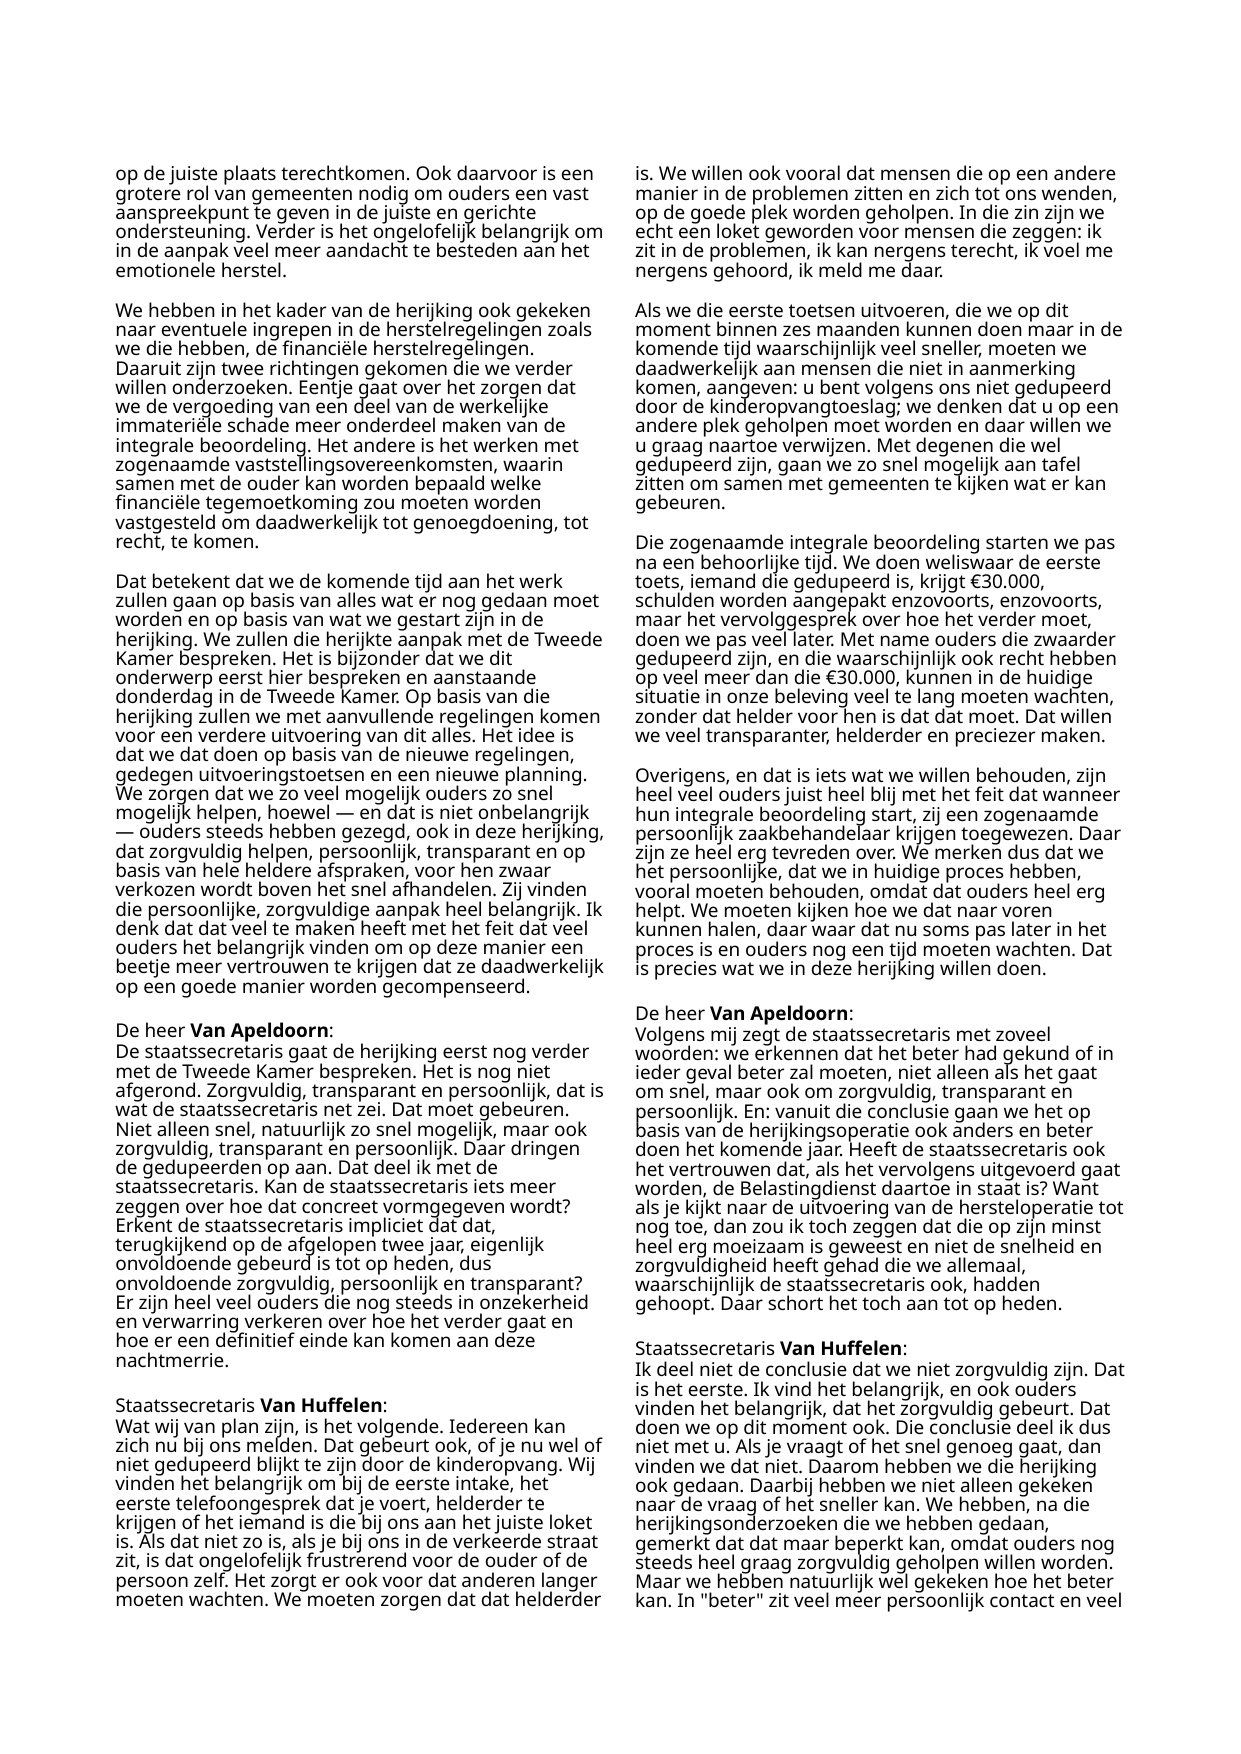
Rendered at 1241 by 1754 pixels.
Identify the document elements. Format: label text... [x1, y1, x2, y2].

text De staatssecretaris gaat de herijking eerst nog verder met de Tweede Kamer bespreken. Het is nog niet afgerond. Zorgvuldig, transparant en persoonlijk, dat is wat de staatssecretaris net zei. Dat moet gebeuren. Niet alleen snel, natuurlijk zo snel mogelijk, maar ook zorgvuldig, transparant en persoonlijk. Daar dringen de gedupeerden op aan. Dat deel ik met de staatssecretaris. Kan de staatssecretaris iets meer zeggen over hoe dat concreet vormgegeven wordt? Erkent de staatssecretaris impliciet dat dat, terugkijkend op de afgelopen twee jaar, eigenlijk onvoldoende gebeurd is tot op heden, dus onvoldoende zorgvuldig, persoonlijk en transparant? Er zijn heel veel ouders die nog steeds in onzekerheid en verwarring verkeren over hoe het verder gaat en hoe er een definitief einde kan komen aan deze nachtmerrie. [115, 1043, 605, 1371]
text De heer Van Apeldoorn: [635, 1000, 1125, 1026]
text is. We willen ook vooral dat mensen die op een andere manier in de problemen zitten en zich tot ons wenden, op de goede plek worden geholpen. In die zin zijn we echt een loket geworden voor mensen die zeggen: ik zit in de problemen, ik kan nergens terecht, ik voel me nergens gehoord, ik meld me daar. [635, 165, 1125, 281]
text We hebben in het kader van de herijking ook gekeken naar eventuele ingrepen in de herstelregelingen zoals we die hebben, de financiële herstelregelingen. Daaruit zijn twee richtingen gekomen die we verder willen onderzoeken. Eentje gaat over het zorgen dat we de vergoeding van een deel van de werkelijke immateriële schade meer onderdeel maken van de integrale beoordeling. Het andere is het werken met zogenaamde vaststellingsovereenkomsten, waarin samen met de ouder kan worden bepaald welke financiële tegemoetkoming zou moeten worden vastgesteld om daadwerkelijk tot genoegdoening, tot recht, te komen. [115, 302, 605, 552]
text Dat betekent dat we de komende tijd aan het werk zullen gaan op basis van alles wat er nog gedaan moet worden en op basis van wat we gestart zijn in de herijking. We zullen die herijkte aanpak met de Tweede Kamer bespreken. Het is bijzonder dat we dit onderwerp eerst hier bespreken en aanstaande donderdag in de Tweede Kamer. Op basis van die herijking zullen we met aanvullende regelingen komen voor een verdere uitvoering van dit alles. Het idee is dat we dat doen op basis van de nieuwe regelingen, gedegen uitvoeringstoetsen en een nieuwe planning. We zorgen dat we zo veel mogelijk ouders zo snel mogelijk helpen, hoewel — en dat is niet onbelangrijk — ouders steeds hebben gezegd, ook in deze herijking, dat zorgvuldig helpen, persoonlijk, transparant en op basis van hele heldere afspraken, voor hen zwaar verkozen wordt boven het snel afhandelen. Zij vinden die persoonlijke, zorgvuldige aanpak heel belangrijk. Ik denk dat dat veel te maken heeft met het feit dat veel ouders het belangrijk vinden om op deze manier een beetje meer vertrouwen te krijgen dat ze daadwerkelijk op een goede manier worden gecompenseerd. [115, 573, 605, 997]
text De heer Van Apeldoorn: [115, 1018, 605, 1043]
text Staatssecretaris Van Huffelen: [115, 1392, 605, 1418]
text Die zogenaamde integrale beoordeling starten we pas na een behoorlijke tijd. We doen weliswaar de eerste toets, iemand die gedupeerd is, krijgt €30.000, schulden worden aangepakt enzovoorts, enzovoorts, maar het vervolggesprek over hoe het verder moet, doen we pas veel later. Met name ouders die zwaarder gedupeerd zijn, en die waarschijnlijk ook recht hebben op veel meer dan die €30.000, kunnen in de huidige situatie in onze beleving veel te lang moeten wachten, zonder dat helder voor hen is dat dat moet. Dat willen we veel transparanter, helderder en preciezer maken. [635, 534, 1125, 746]
text Staatssecretaris Van Huffelen: [635, 1336, 1125, 1361]
text op de juiste plaats terechtkomen. Ook daarvoor is een grotere rol van gemeenten nodig om ouders een vast aanspreekpunt te geven in de juiste en gerichte ondersteuning. Verder is het ongelofelijk belangrijk om in de aanpak veel meer aandacht te besteden aan het emotionele herstel. [115, 165, 605, 281]
text Overigens, en dat is iets wat we willen behouden, zijn heel veel ouders juist heel blij met het feit dat wanneer hun integrale beoordeling start, zij een zogenaamde persoonlijk zaakbehandelaar krijgen toegewezen. Daar zijn ze heel erg tevreden over. We merken dus dat we het persoonlijke, dat we in huidige proces hebben, vooral moeten behouden, omdat dat ouders heel erg helpt. We moeten kijken hoe we dat naar voren kunnen halen, daar waar dat nu soms pas later in het proces is en ouders nog een tijd moeten wachten. Dat is precies wat we in deze herijking willen doen. [635, 767, 1125, 979]
text Ik deel niet de conclusie dat we niet zorgvuldig zijn. Dat is het eerste. Ik vind het belangrijk, en ook ouders vinden het belangrijk, dat het zorgvuldig gebeurt. Dat doen we op dit moment ook. Die conclusie deel ik dus niet met u. Als je vraagt of het snel genoeg gaat, dan vinden we dat niet. Daarom hebben we die herijking ook gedaan. Daarbij hebben we niet alleen gekeken naar de vraag of het sneller kan. We hebben, na die herijkingsonderzoeken die we hebben gedaan, gemerkt dat dat maar beperkt kan, omdat ouders nog steeds heel graag zorgvuldig geholpen willen worden. Maar we hebben natuurlijk wel gekeken hoe het beter kan. In "beter" zit veel meer persoonlijk contact en veel [635, 1361, 1125, 1612]
text Als we die eerste toetsen uitvoeren, die we op dit moment binnen zes maanden kunnen doen maar in de komende tijd waarschijnlijk veel sneller, moeten we daadwerkelijk aan mensen die niet in aanmerking komen, aangeven: u bent volgens ons niet gedupeerd door de kinderopvangtoeslag; we denken dat u op een andere plek geholpen moet worden en daar willen we u graag naartoe verwijzen. Met degenen die wel gedupeerd zijn, gaan we zo snel mogelijk aan tafel zitten om samen met gemeenten te kijken wat er kan gebeuren. [635, 302, 1125, 514]
text Volgens mij zegt de staatssecretaris met zoveel woorden: we erkennen dat het beter had gekund of in ieder geval beter zal moeten, niet alleen als het gaat om snel, maar ook om zorgvuldig, transparant en persoonlijk. En: vanuit die conclusie gaan we het op basis van de herijkingsoperatie ook anders en beter doen het komende jaar. Heeft de staatssecretaris ook het vertrouwen dat, als het vervolgens uitgevoerd gaat worden, de Belastingdienst daartoe in staat is? Want als je kijkt naar de uitvoering van de hersteloperatie tot nog toe, dan zou ik toch zeggen dat die op zijn minst heel erg moeizaam is geweest en niet de snelheid en zorgvuldigheid heeft gehad die we allemaal, waarschijnlijk de staatssecretaris ook, hadden gehoopt. Daar schort het toch aan tot op heden. [635, 1026, 1125, 1315]
text Wat wij van plan zijn, is het volgende. Iedereen kan zich nu bij ons melden. Dat gebeurt ook, of je nu wel of niet gedupeerd blijkt te zijn door de kinderopvang. Wij vinden het belangrijk om bij de eerste intake, het eerste telefoongesprek dat je voert, helderder te krijgen of het iemand is die bij ons aan het juiste loket is. Als dat niet zo is, als je bij ons in de verkeerde straat zit, is dat ongelofelijk frustrerend voor de ouder of de persoon zelf. Het zorgt er ook voor dat anderen langer moeten wachten. We moeten zorgen dat dat helderder [115, 1418, 605, 1610]
